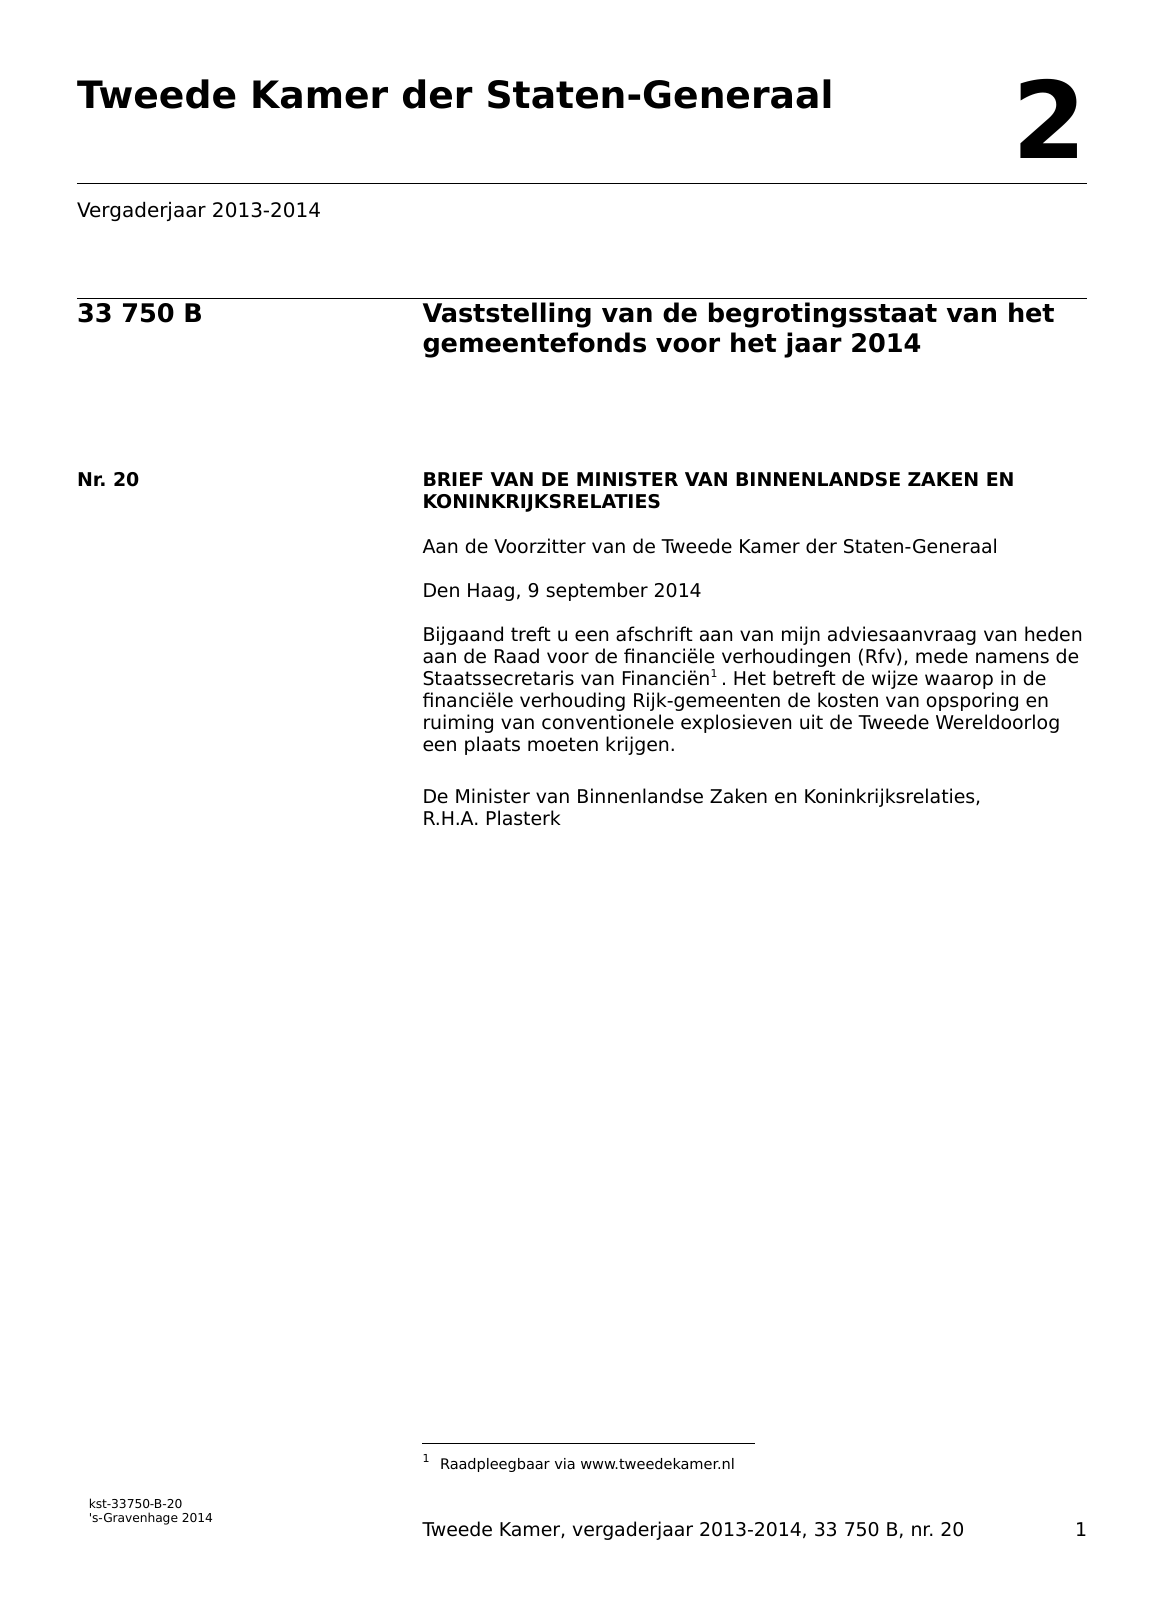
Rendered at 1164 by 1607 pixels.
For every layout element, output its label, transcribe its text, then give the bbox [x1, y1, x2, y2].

text 's-Gravenhage 2014 [88, 1511, 323, 1525]
text De Minister van Binnenlandse Zaken en Koninkrijksrelaties, R.H.A. Plasterk [422, 786, 1087, 830]
table_header 2 [886, 59, 1087, 183]
text Den Haag, 9 september 2014 [422, 580, 1087, 602]
subtitle Nr. 20 BRIEF VAN DE MINISTER VAN BINNENLANDSE ZAKEN EN KONINKRIJKSRELATIES [77, 469, 1087, 513]
text Raadpleegbaar via www.tweedekamer.nl [422, 1452, 1087, 1474]
text kst-33750-B-20 [88, 1497, 323, 1511]
subtitle 33 750 B Vaststelling van de begrotingsstaat van het gemeentefonds voor het jaar 2014 [77, 299, 1087, 358]
text Aan de Voorzitter van de Tweede Kamer der Staten-Generaal [422, 536, 1087, 557]
table_header Tweede Kamer der Staten-Generaal [77, 59, 886, 183]
table_cell Vergaderjaar 2013-2014 [77, 184, 1087, 298]
text Bijgaand treft u een afschrift aan van mijn adviesaanvraag van heden aan de Raad voor de financiële verhoudingen (Rfv), mede namens de Staatssecretaris van Financiën. Het betreft de wijze waarop in de financiële verhouding Rijk-gemeenten de kosten van opsporing en ruiming van conventionele explosieven uit de Tweede Wereldoorlog een plaats moeten krijgen. [422, 624, 1087, 756]
